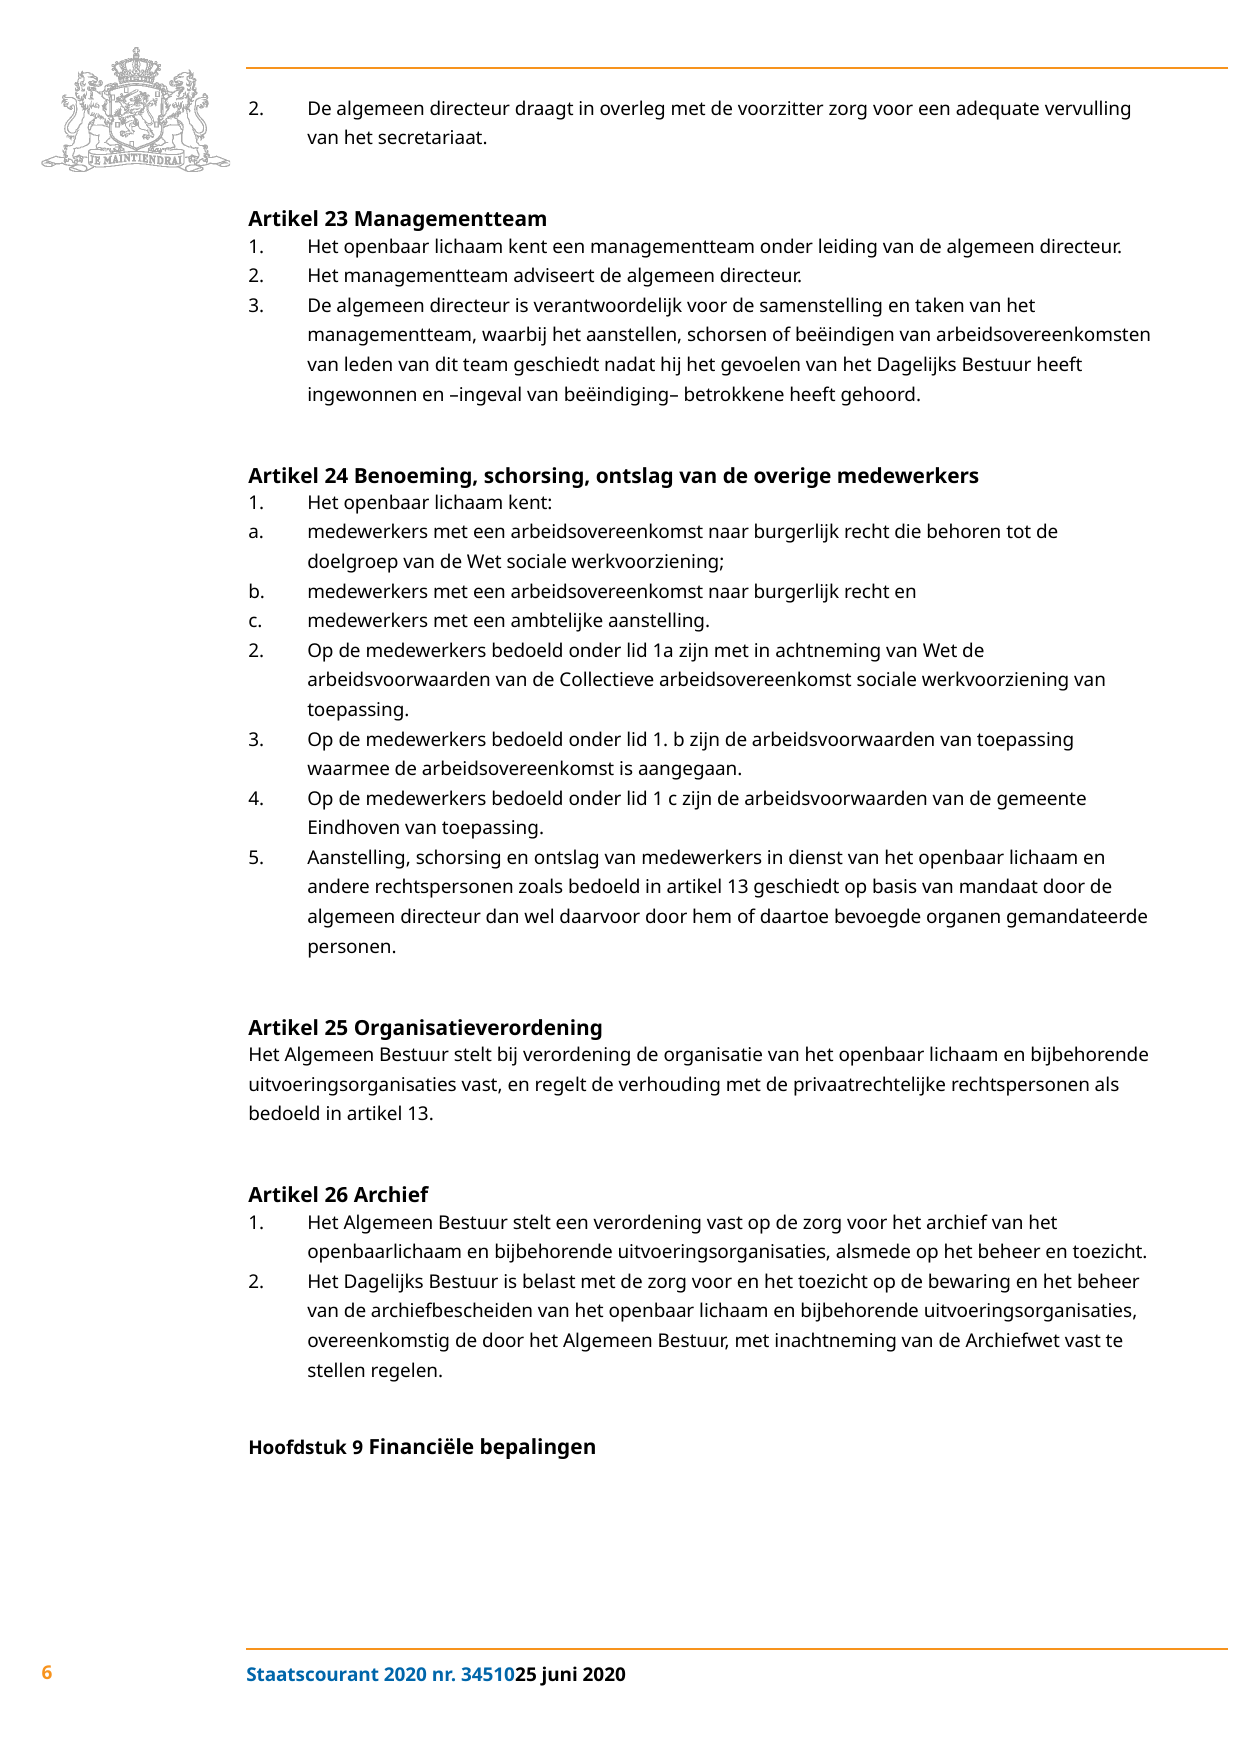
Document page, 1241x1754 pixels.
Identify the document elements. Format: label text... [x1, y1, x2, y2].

picture [41, 47, 231, 172]
text Hoofdstuk 9 Financiële bepalingen [248, 1432, 1152, 1461]
list medewerkers met een ambtelijke aanstelling. [248, 607, 1152, 633]
list medewerkers met een arbeidsovereenkomst naar burgerlijk recht die behoren tot de doelgroep van de Wet sociale werkvoorziening; [248, 519, 1152, 574]
text Artikel 26 Archief [248, 1181, 1152, 1209]
list Het Dagelijks Bestuur is belast met de zorg voor en het toezicht op de bewaring en het beheer van de archiefbescheiden van het openbaar lichaam en bijbehorende uitvoeringsorganisaties, overeenkomstig de door het Algemeen Bestuur, met inachtneming van de Archiefwet vast te stellen regelen. [248, 1268, 1152, 1383]
list Aanstelling, schorsing en ontslag van medewerkers in dienst van het openbaar lichaam en andere rechtspersonen zoals bedoeld in artikel 13 geschiedt op basis van mandaat door de algemeen directeur dan wel daarvoor door hem of daartoe bevoegde organen gemandateerde personen. [248, 844, 1152, 959]
list Het Algemeen Bestuur stelt een verordening vast op de zorg voor het archief van het openbaarlichaam en bijbehorende uitvoeringsorganisaties, alsmede op het beheer en toezicht. [248, 1209, 1152, 1264]
list Het managementteam adviseert de algemeen directeur. [248, 262, 1152, 288]
list Op de medewerkers bedoeld onder lid 1a zijn met in achtneming van Wet de arbeidsvoorwaarden van de Collectieve arbeidsovereenkomst sociale werkvoorziening van toepassing. [248, 637, 1152, 722]
list De algemeen directeur is verantwoordelijk voor de samenstelling en taken van het managementteam, waarbij het aanstellen, schorsen of beëindigen van arbeidsovereenkomsten van leden van dit team geschiedt nadat hij het gevoelen van het Dagelijks Bestuur heeft ingewonnen en –ingeval van beëindiging– betrokkene heeft gehoord. [248, 292, 1152, 406]
text Artikel 25 Organisatieverordening [248, 1013, 1152, 1041]
list medewerkers met een arbeidsovereenkomst naar burgerlijk recht en [248, 578, 1152, 604]
list Op de medewerkers bedoeld onder lid 1 c zijn de arbeidsvoorwaarden van de gemeente Eindhoven van toepassing. [248, 785, 1152, 840]
list Op de medewerkers bedoeld onder lid 1. b zijn de arbeidsvoorwaarden van toepassing waarmee de arbeidsovereenkomst is aangegaan. [248, 726, 1152, 781]
list Het openbaar lichaam kent een managementteam onder leiding van de algemeen directeur. [248, 233, 1152, 258]
list De algemeen directeur draagt in overleg met de voorzitter zorg voor een adequate vervulling van het secretariaat. [248, 95, 1152, 150]
text Artikel 23 Managementteam [248, 204, 1152, 233]
text Artikel 24 Benoeming, schorsing, ontslag van de overige medewerkers [248, 461, 1152, 489]
list Het openbaar lichaam kent: [248, 489, 1152, 515]
text Het Algemeen Bestuur stelt bij verordening de organisatie van het openbaar lichaam en bijbehorende uitvoeringsorganisaties vast, en regelt de verhouding met de privaatrechtelijke rechtspersonen als bedoeld in artikel 13. [248, 1041, 1152, 1126]
